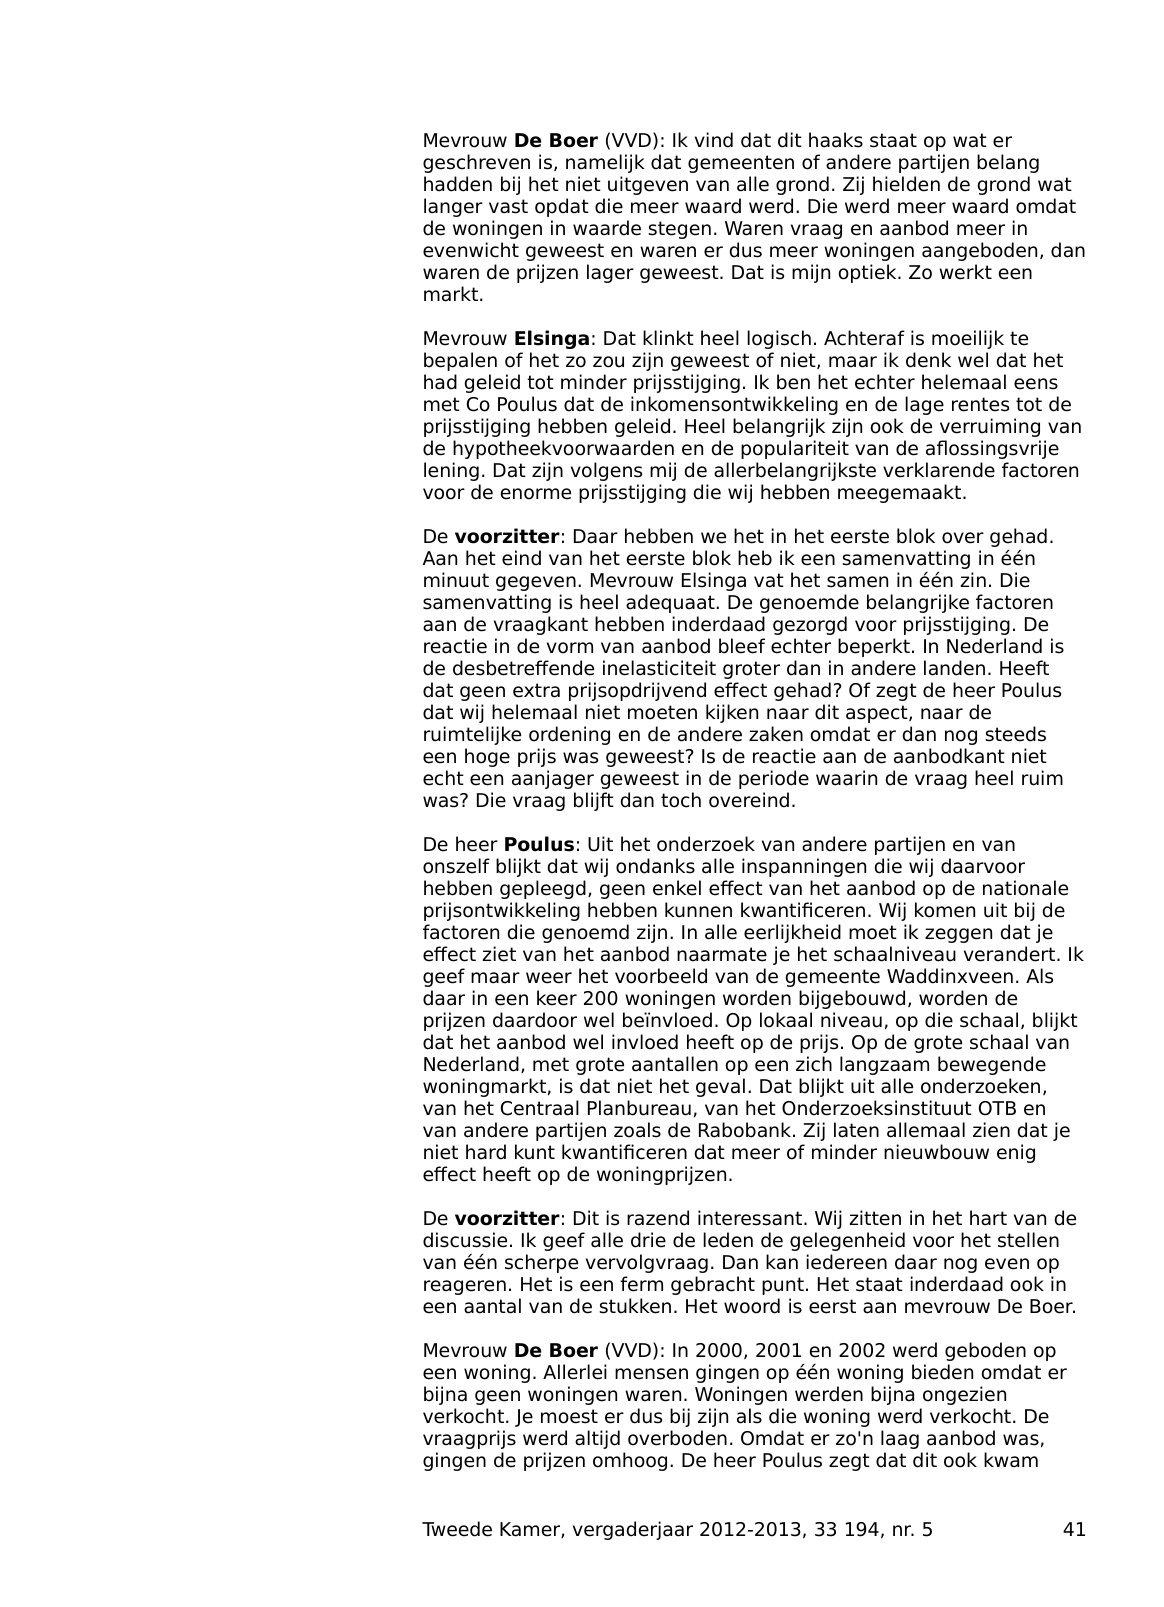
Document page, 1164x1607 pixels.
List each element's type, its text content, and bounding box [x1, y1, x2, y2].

text Mevrouw Elsinga: Dat klinkt heel logisch. Achteraf is moeilijk te bepalen of het zo zou zijn geweest of niet, maar ik denk wel dat het had geleid tot minder prijsstijging. Ik ben het echter helemaal eens met Co Poulus dat de inkomensontwikkeling en de lage rentes tot de prijsstijging hebben geleid. Heel belangrijk zijn ook de verruiming van de hypotheekvoorwaarden en de populariteit van de aflossingsvrije lening. Dat zijn volgens mij de allerbelangrijkste verklarende factoren voor de enorme prijsstijging die wij hebben meegemaakt. [422, 328, 1087, 504]
text De voorzitter: Daar hebben we het in het eerste blok over gehad. Aan het eind van het eerste blok heb ik een samenvatting in één minuut gegeven. Mevrouw Elsinga vat het samen in één zin. Die samenvatting is heel adequaat. De genoemde belangrijke factoren aan de vraagkant hebben inderdaad gezorgd voor prijsstijging. De reactie in de vorm van aanbod bleef echter beperkt. In Nederland is de desbetreffende inelasticiteit groter dan in andere landen. Heeft dat geen extra prijsopdrijvend effect gehad? Of zegt de heer Poulus dat wij helemaal niet moeten kijken naar dit aspect, naar de ruimtelijke ordening en de andere zaken omdat er dan nog steeds een hoge prijs was geweest? Is de reactie aan de aanbodkant niet echt een aanjager geweest in de periode waarin de vraag heel ruim was? Die vraag blijft dan toch overeind. [422, 526, 1087, 812]
text De voorzitter: Dit is razend interessant. Wij zitten in het hart van de discussie. Ik geef alle drie de leden de gelegenheid voor het stellen van één scherpe vervolgvraag. Dan kan iedereen daar nog even op reageren. Het is een ferm gebracht punt. Het staat inderdaad ook in een aantal van de stukken. Het woord is eerst aan mevrouw De Boer. [422, 1208, 1087, 1318]
text Mevrouw De Boer (VVD): In 2000, 2001 en 2002 werd geboden op een woning. Allerlei mensen gingen op één woning bieden omdat er bijna geen woningen waren. Woningen werden bijna ongezien verkocht. Je moest er dus bij zijn als die woning werd verkocht. De vraagprijs werd altijd overboden. Omdat er zo'n laag aanbod was, gingen de prijzen omhoog. De heer Poulus zegt dat dit ook kwam [422, 1340, 1087, 1472]
text De heer Poulus: Uit het onderzoek van andere partijen en van onszelf blijkt dat wij ondanks alle inspanningen die wij daarvoor hebben gepleegd, geen enkel effect van het aanbod op de nationale prijsontwikkeling hebben kunnen kwantificeren. Wij komen uit bij de factoren die genoemd zijn. In alle eerlijkheid moet ik zeggen dat je effect ziet van het aanbod naarmate je het schaalniveau verandert. Ik geef maar weer het voorbeeld van de gemeente Waddinxveen. Als daar in een keer 200 woningen worden bijgebouwd, worden de prijzen daardoor wel beïnvloed. Op lokaal niveau, op die schaal, blijkt dat het aanbod wel invloed heeft op de prijs. Op de grote schaal van Nederland, met grote aantallen op een zich langzaam bewegende woningmarkt, is dat niet het geval. Dat blijkt uit alle onderzoeken, van het Centraal Planbureau, van het Onderzoeksinstituut OTB en van andere partijen zoals de Rabobank. Zij laten allemaal zien dat je niet hard kunt kwantificeren dat meer of minder nieuwbouw enig effect heeft op de woningprijzen. [422, 834, 1087, 1186]
text Mevrouw De Boer (VVD): Ik vind dat dit haaks staat op wat er geschreven is, namelijk dat gemeenten of andere partijen belang hadden bij het niet uitgeven van alle grond. Zij hielden de grond wat langer vast opdat die meer waard werd. Die werd meer waard omdat de woningen in waarde stegen. Waren vraag en aanbod meer in evenwicht geweest en waren er dus meer woningen aangeboden, dan waren de prijzen lager geweest. Dat is mijn optiek. Zo werkt een markt. [422, 130, 1087, 306]
